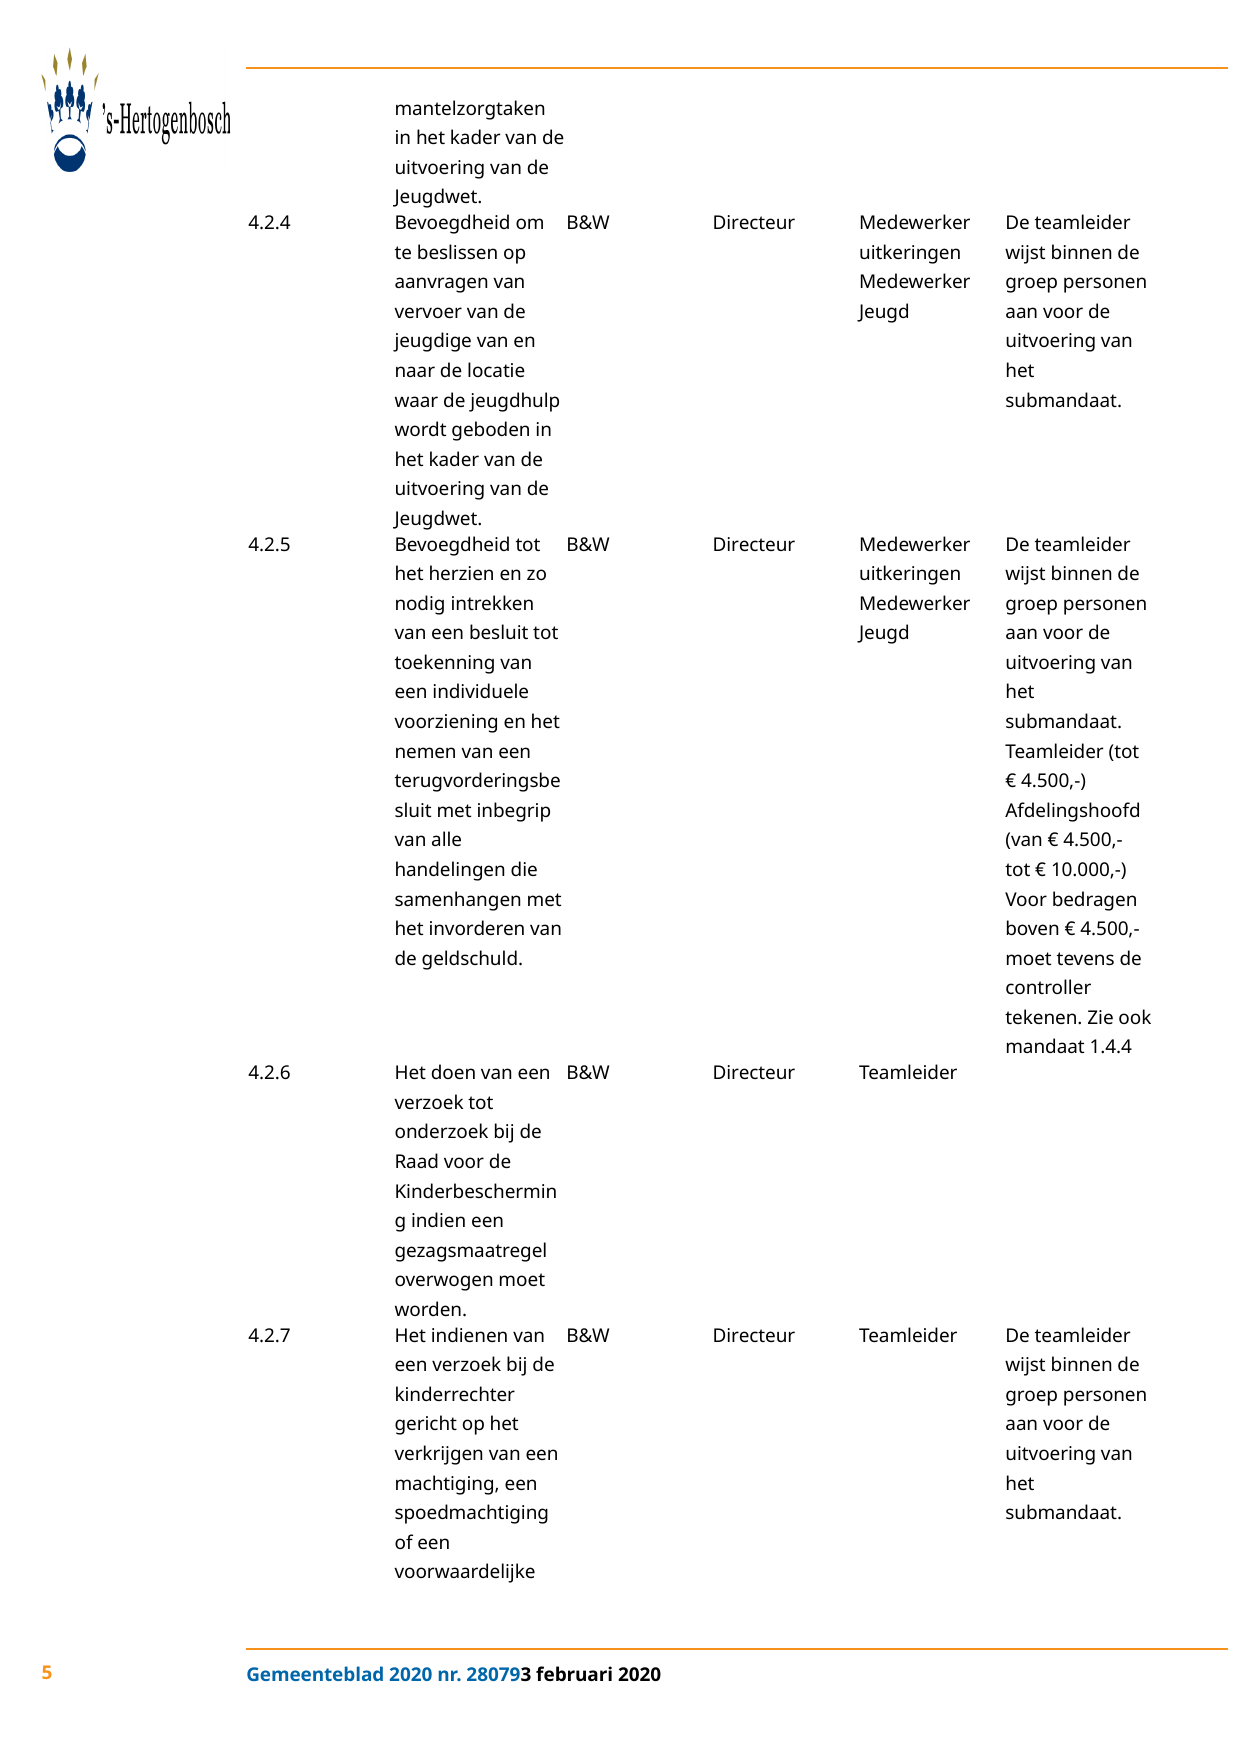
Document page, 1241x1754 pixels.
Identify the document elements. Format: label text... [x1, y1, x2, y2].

picture [41, 47, 231, 172]
table_cell Teamleider [859, 1322, 1005, 1584]
table_cell [859, 95, 1005, 209]
table_cell Teamleider [859, 1060, 1005, 1322]
table_cell B&W [566, 209, 712, 531]
table_cell B&W [566, 531, 712, 1059]
table_cell Het doen van een verzoek tot onderzoek bij de Raad voor de Kinderbescherming indien een gezagsmaatregel overwogen moet worden. [394, 1060, 566, 1322]
table_cell [1005, 95, 1152, 209]
table_cell De teamleider wijst binnen de groep personen aan voor de uitvoering van het submandaat. [1005, 1322, 1152, 1584]
table_cell De teamleider wijst binnen de groep personen aan voor de uitvoering van het submandaat. [1005, 209, 1152, 531]
table_cell 4.2.6 [248, 1060, 394, 1322]
table_cell B&W [566, 1060, 712, 1322]
table_cell Medewerker uitkeringen Medewerker Jeugd [859, 209, 1005, 531]
table_cell [1005, 1060, 1152, 1322]
table_cell Directeur [713, 531, 859, 1059]
table_cell [248, 95, 394, 209]
table_cell Directeur [713, 209, 859, 531]
table_cell Medewerker uitkeringen Medewerker Jeugd [859, 531, 1005, 1059]
table_cell 4.2.5 [248, 531, 394, 1059]
table_cell Bevoegdheid tot het herzien en zo nodig intrekken van een besluit tot toekenning van een individuele voorziening en het nemen van een terugvorderingsbesluit met inbegrip van alle handelingen die samenhangen met het invorderen van de geldschuld. [394, 531, 566, 1059]
table_cell mantelzorgtaken in het kader van de uitvoering van de Jeugdwet. [394, 95, 566, 209]
table_cell Het indienen van een verzoek bij de kinderrechter gericht op het verkrijgen van een machtiging, een spoedmachtiging of een voorwaardelijke [394, 1322, 566, 1584]
table_cell Directeur [713, 1060, 859, 1322]
table_cell 4.2.4 [248, 209, 394, 531]
table_cell Directeur [713, 1322, 859, 1584]
table_cell Bevoegdheid om te beslissen op aanvragen van vervoer van de jeugdige van en naar de locatie waar de jeugdhulp wordt geboden in het kader van de uitvoering van de Jeugdwet. [394, 209, 566, 531]
table_cell De teamleider wijst binnen de groep personen aan voor de uitvoering van het submandaat. Teamleider (tot € 4.500,-) Afdelingshoofd (van € 4.500,- tot € 10.000,-) Voor bedragen boven € 4.500,- moet tevens de controller tekenen. Zie ook mandaat 1.4.4 [1005, 531, 1152, 1059]
table_cell B&W [566, 1322, 712, 1584]
table_cell [566, 95, 712, 209]
table_cell [713, 95, 859, 209]
table_cell 4.2.7 [248, 1322, 394, 1584]
